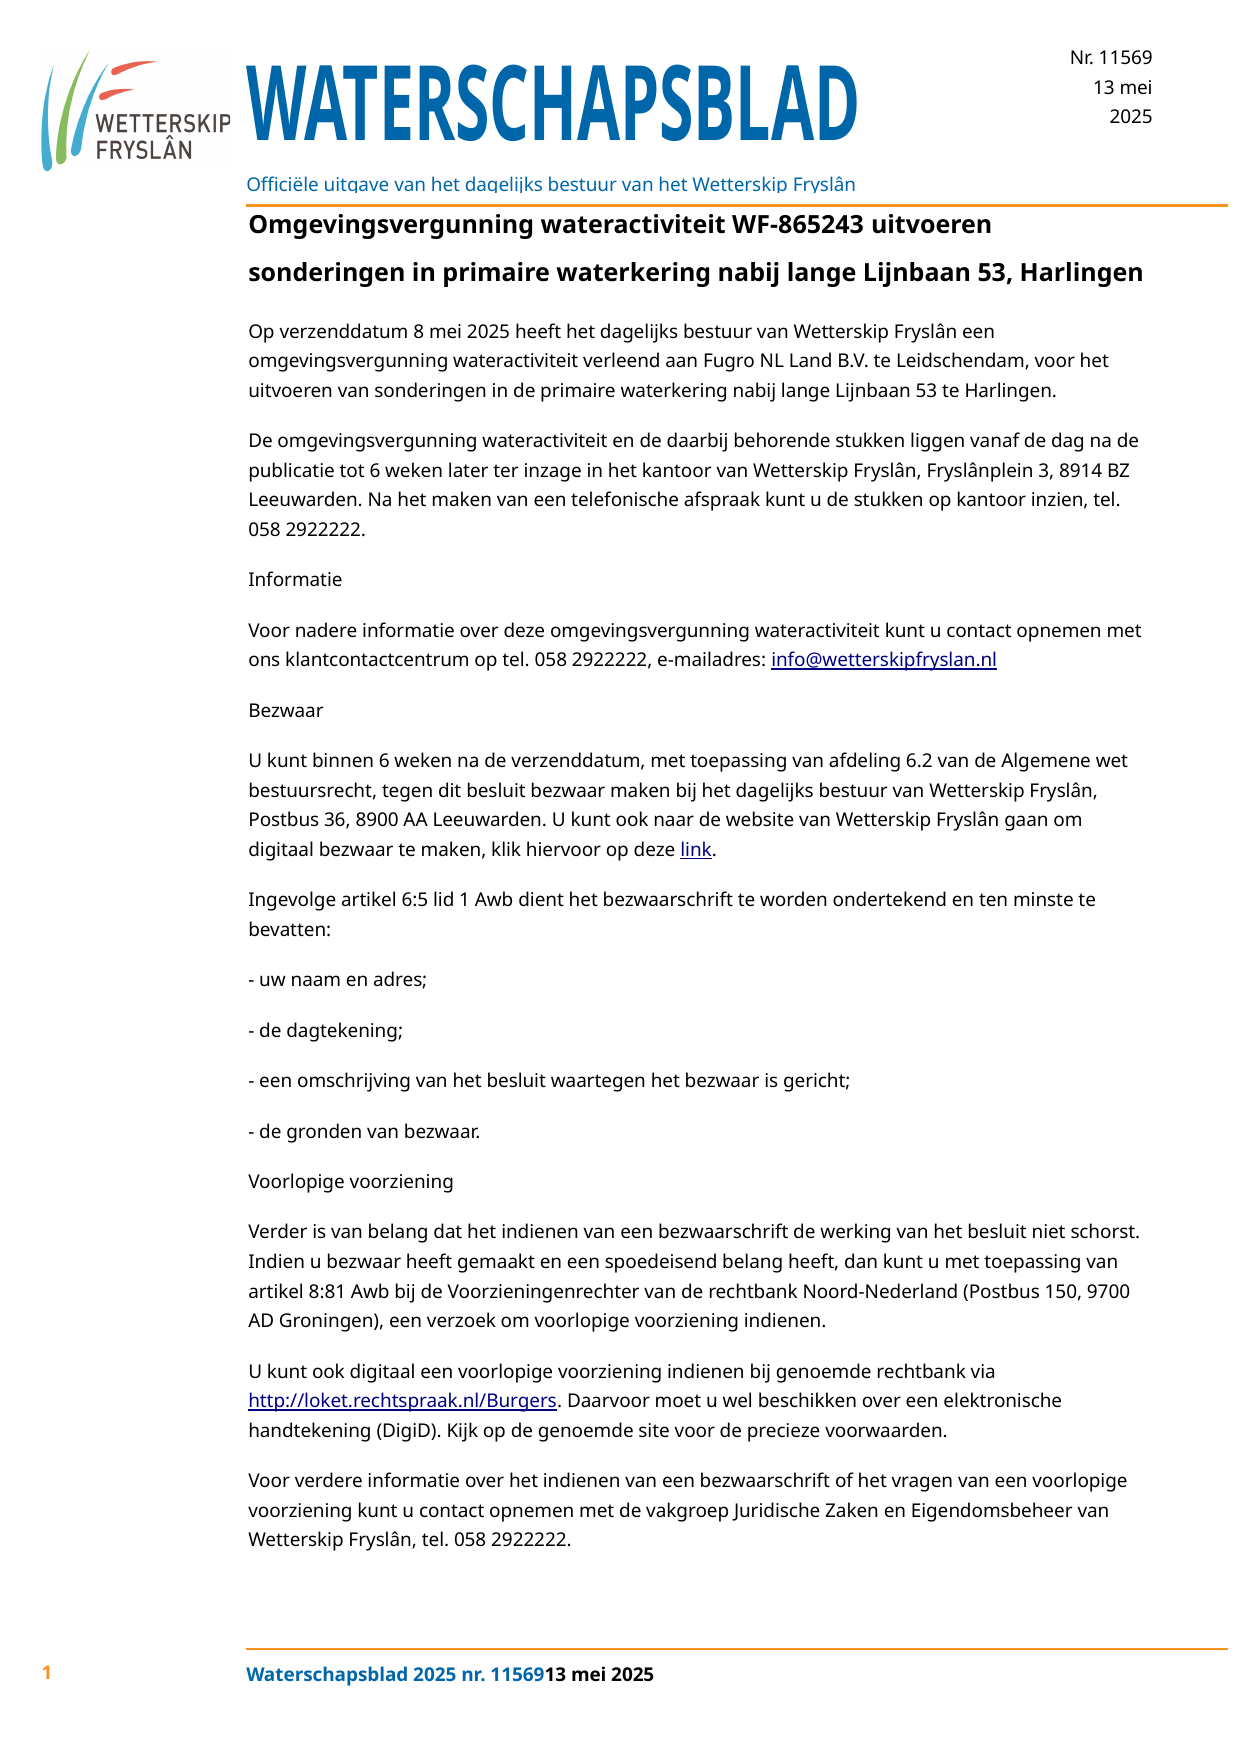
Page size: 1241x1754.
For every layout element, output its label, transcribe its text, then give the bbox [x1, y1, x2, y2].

text - de dagtekening; [248, 1017, 1152, 1043]
text U kunt ook digitaal een voorlopige voorziening indienen bij genoemde rechtbank via http://loket.rechtspraak.nl/Burgers. Daarvoor moet u wel beschikken over een elektronische handtekening (DigiD). Kijk op de genoemde site voor de precieze voorwaarden. [248, 1358, 1152, 1443]
text Verder is van belang dat het indienen van een bezwaarschrift de werking van het besluit niet schorst. Indien u bezwaar heeft gemaakt en een spoedeisend belang heeft, dan kunt u met toepassing van artikel 8:81 Awb bij de Voorzieningenrechter van de rechtbank Noord-Nederland (Postbus 150, 9700 AD Groningen), een verzoek om voorlopige voorziening indienen. [248, 1219, 1152, 1333]
text Informatie [248, 567, 1152, 592]
text U kunt binnen 6 weken na de verzenddatum, met toepassing van afdeling 6.2 van de Algemene wet bestuursrecht, tegen dit besluit bezwaar maken bij het dagelijks bestuur van Wetterskip Fryslân, Postbus 36, 8900 AA Leeuwarden. U kunt ook naar de website van Wetterskip Fryslân gaan om digitaal bezwaar te maken, klik hiervoor op deze link. [248, 747, 1152, 862]
text - de gronden van bezwaar. [248, 1118, 1152, 1144]
text Voorlopige voorziening [248, 1168, 1152, 1194]
text Bezwaar [248, 697, 1152, 723]
text Voor nadere informatie over deze omgevingsvergunning wateractiviteit kunt u contact opnemen met ons klantcontactcentrum op tel. 058 2922222, e-mailadres: info@wetterskipfryslan.nl [248, 617, 1152, 672]
picture [41, 47, 231, 172]
text - uw naam en adres; [248, 967, 1152, 992]
text De omgevingsvergunning wateractiviteit en de daarbij behorende stukken liggen vanaf de dag na de publicatie tot 6 weken later ter inzage in het kantoor van Wetterskip Fryslân, Fryslânplein 3, 8914 BZ Leeuwarden. Na het maken van een telefonische afspraak kunt u de stukken op kantoor inzien, tel. 058 2922222. [248, 427, 1152, 542]
text Op verzenddatum 8 mei 2025 heeft het dagelijks bestuur van Wetterskip Fryslân een omgevingsvergunning wateractiviteit verleend aan Fugro NL Land B.V. te Leidschendam, voor het uitvoeren van sonderingen in de primaire waterkering nabij lange Lijnbaan 53 te Harlingen. [248, 318, 1152, 403]
text - een omschrijving van het besluit waartegen het bezwaar is gericht; [248, 1067, 1152, 1093]
text Omgevingsvergunning wateractiviteit WF-865243 uitvoeren sonderingen in primaire waterkering nabij lange Lijnbaan 53, Harlingen [248, 207, 1152, 288]
text Voor verdere informatie over het indienen van een bezwaarschrift of het vragen van een voorlopige voorziening kunt u contact opnemen met de vakgroep Juridische Zaken en Eigendomsbeheer van Wetterskip Fryslân, tel. 058 2922222. [248, 1467, 1152, 1552]
text Ingevolge artikel 6:5 lid 1 Awb dient het bezwaarschrift te worden ondertekend en ten minste te bevatten: [248, 887, 1152, 942]
